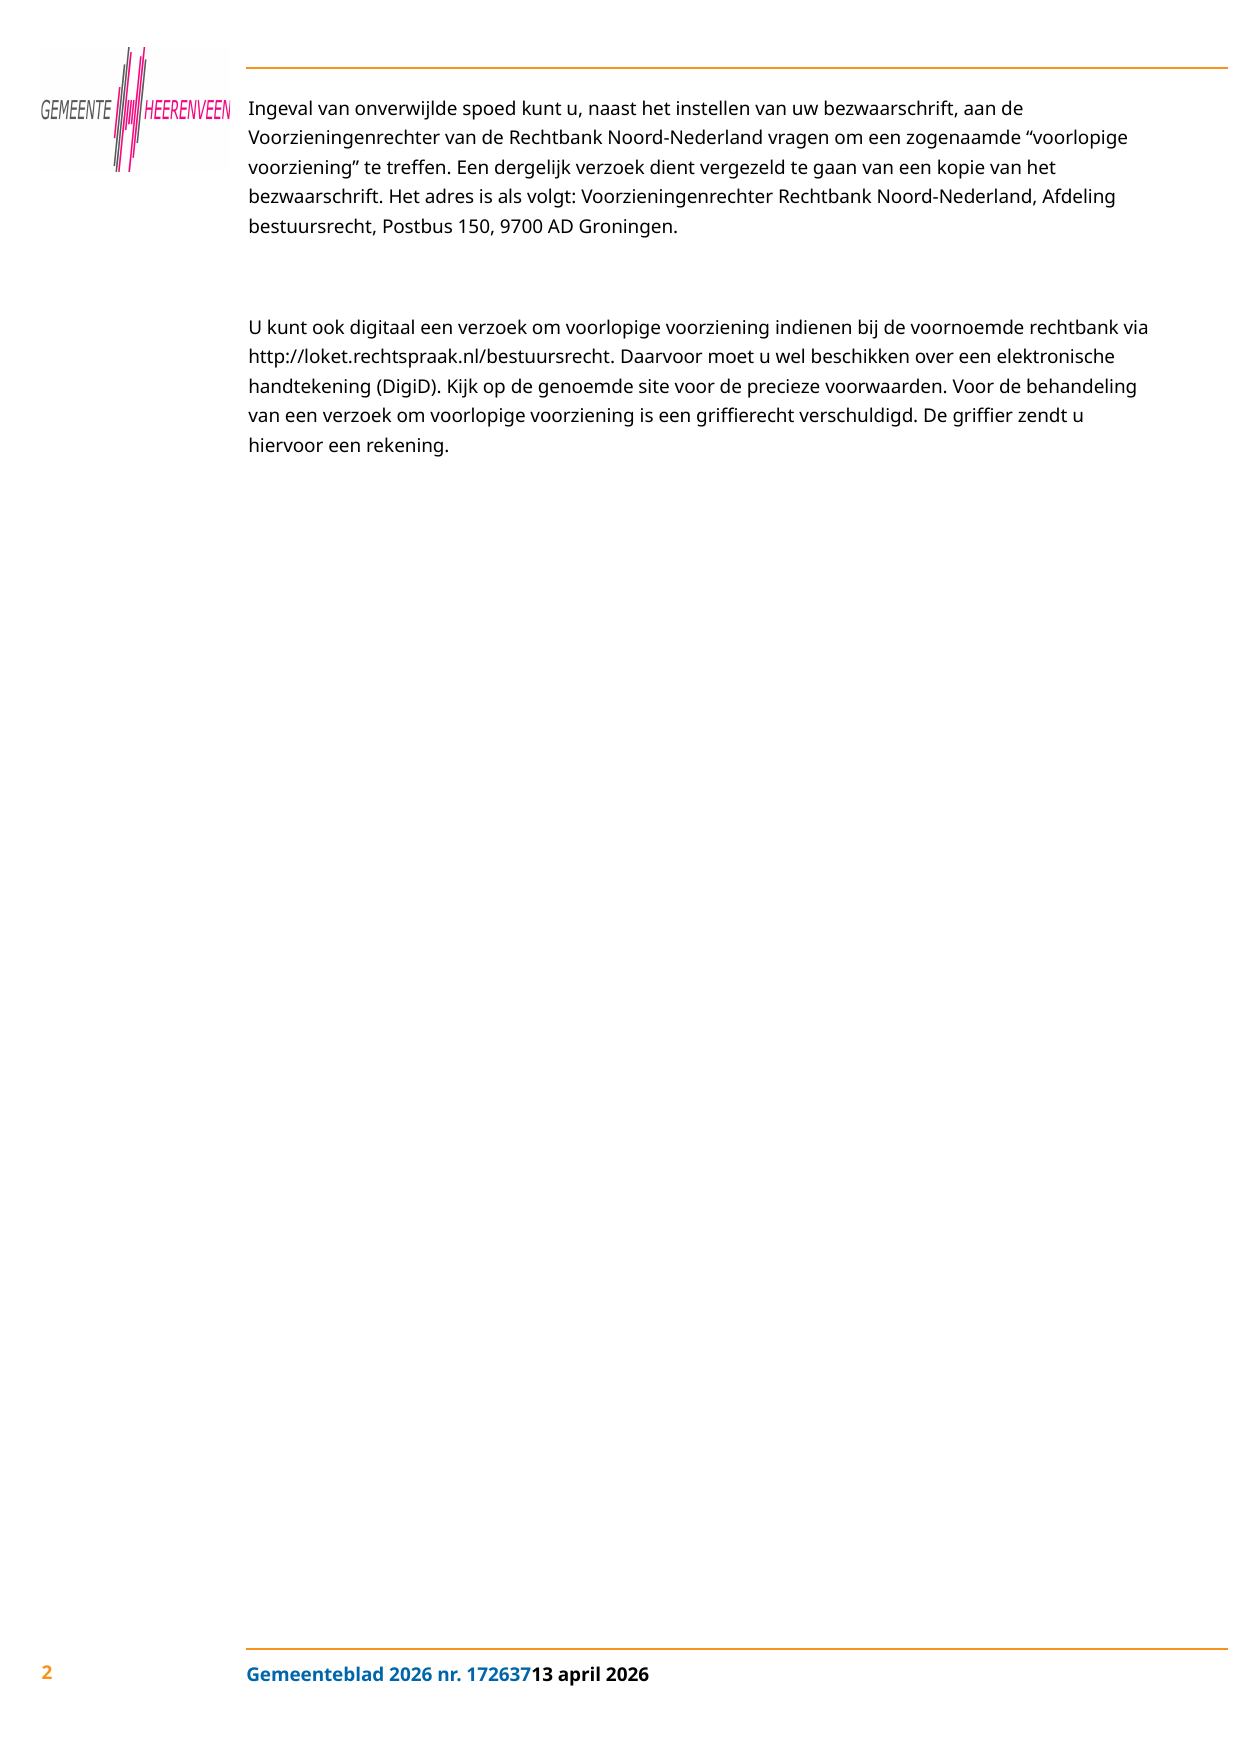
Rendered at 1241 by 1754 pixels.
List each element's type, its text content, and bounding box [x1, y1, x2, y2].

picture [41, 47, 231, 172]
text Ingeval van onverwijlde spoed kunt u, naast het instellen van uw bezwaarschrift, aan de Voorzieningenrechter van de Rechtbank Noord-Nederland vragen om een zogenaamde “voorlopige voorziening” te treffen. Een dergelijk verzoek dient vergezeld te gaan van een kopie van het bezwaarschrift. Het adres is als volgt: Voorzieningenrechter Rechtbank Noord-Nederland, Afdeling bestuursrecht, Postbus 150, 9700 AD Groningen. [248, 95, 1152, 239]
text U kunt ook digitaal een verzoek om voorlopige voorziening indienen bij de voornoemde rechtbank via http://loket.rechtspraak.nl/bestuursrecht. Daarvoor moet u wel beschikken over een elektronische handtekening (DigiD). Kijk op de genoemde site voor de precieze voorwaarden. Voor de behandeling van een verzoek om voorlopige voorziening is een griffierecht verschuldigd. De griffier zendt u hiervoor een rekening. [248, 314, 1152, 458]
